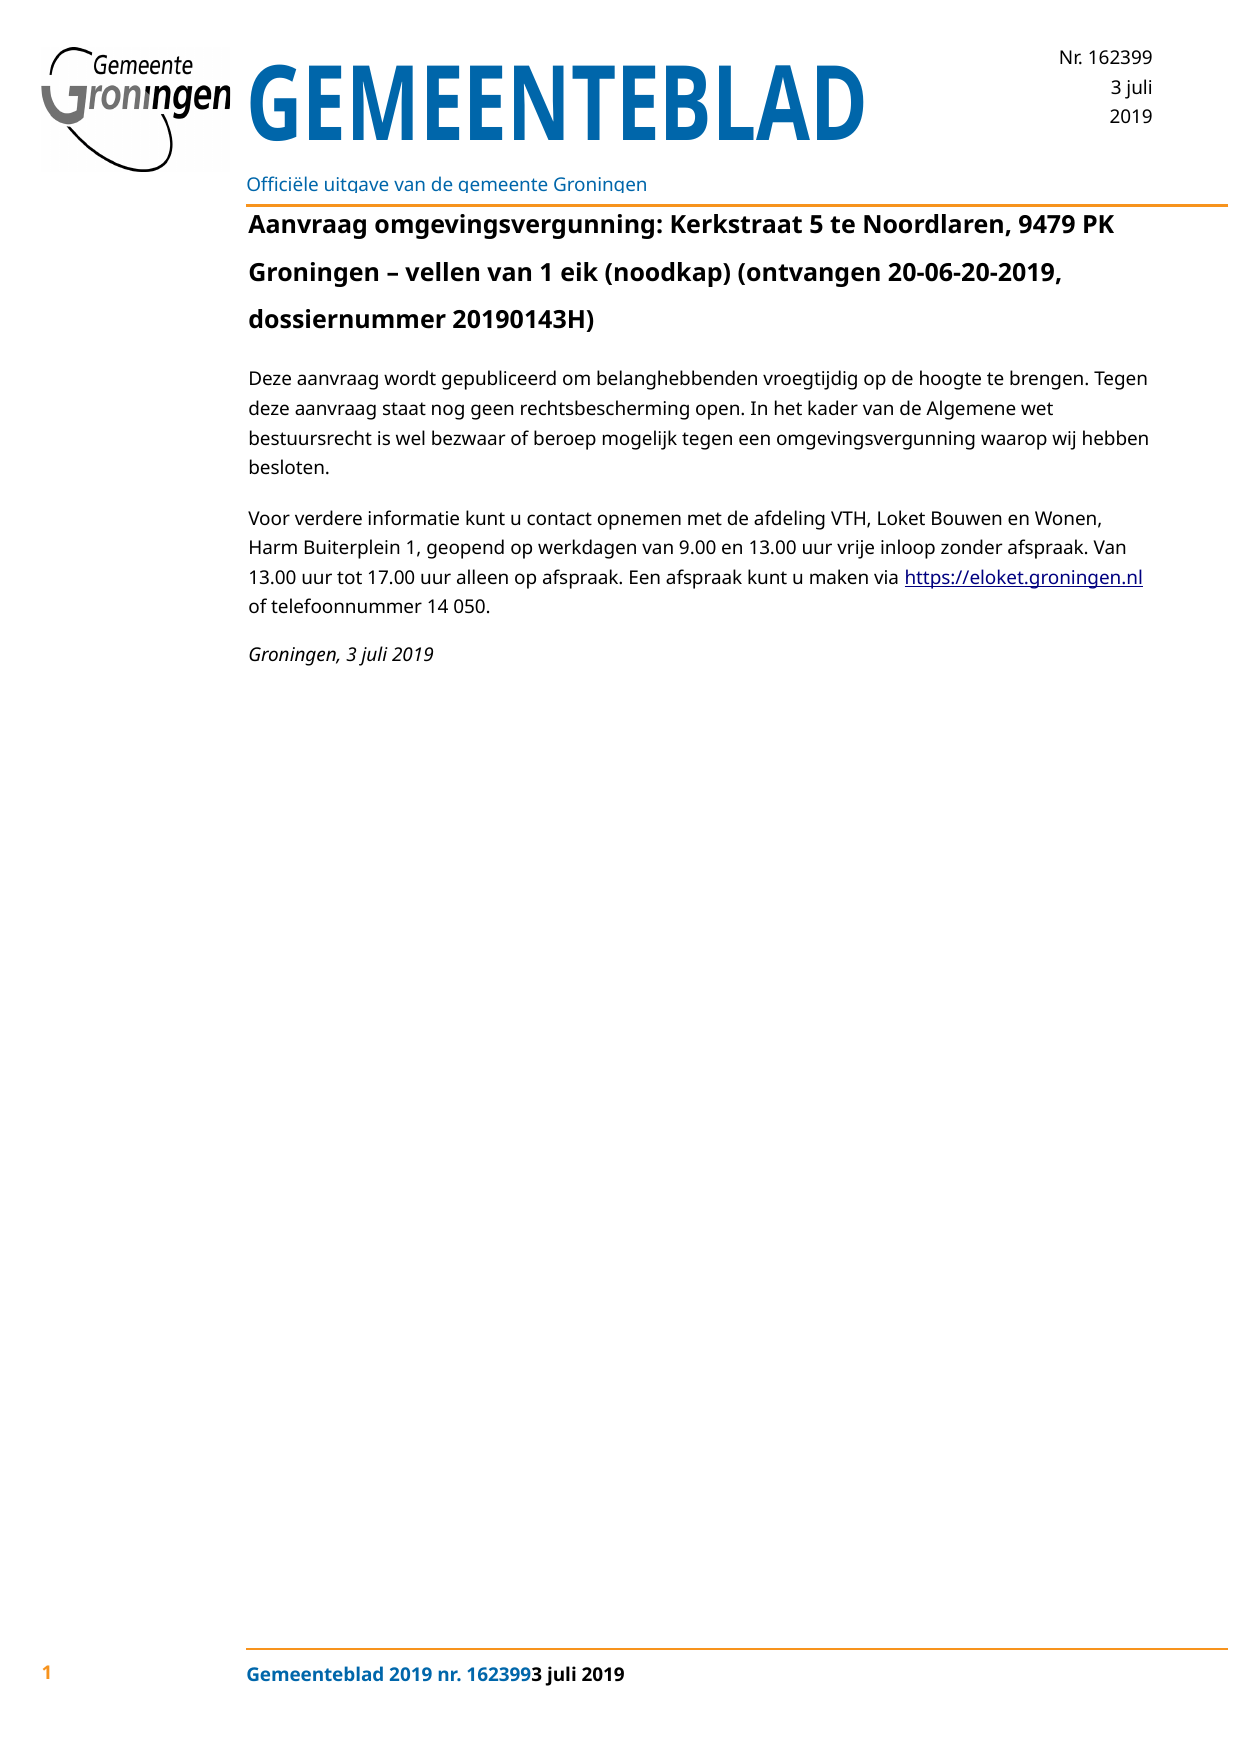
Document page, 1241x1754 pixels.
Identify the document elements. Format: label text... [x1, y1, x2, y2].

text Groningen, 3 juli 2019 [248, 641, 1152, 667]
picture [41, 47, 231, 172]
text Voor verdere informatie kunt u contact opnemen met de afdeling VTH, Loket Bouwen en Wonen, Harm Buiterplein 1, geopend op werkdagen van 9.00 en 13.00 uur vrije inloop zonder afspraak. Van 13.00 uur tot 17.00 uur alleen op afspraak. Een afspraak kunt u maken via https://eloket.groningen.nl of telefoonnummer 14 050. [248, 505, 1152, 619]
text Deze aanvraag wordt gepubliceerd om belanghebbenden vroegtijdig op de hoogte te brengen. Tegen deze aanvraag staat nog geen rechtsbescherming open. In het kader van de Algemene wet bestuursrecht is wel bezwaar of beroep mogelijk tegen een omgevingsvergunning waarop wij hebben besloten. [248, 366, 1152, 480]
text Aanvraag omgevingsvergunning: Kerkstraat 5 te Noordlaren, 9479 PK Groningen – vellen van 1 eik (noodkap) (ontvangen 20-06-20-2019, dossiernummer 20190143H) [248, 207, 1152, 336]
